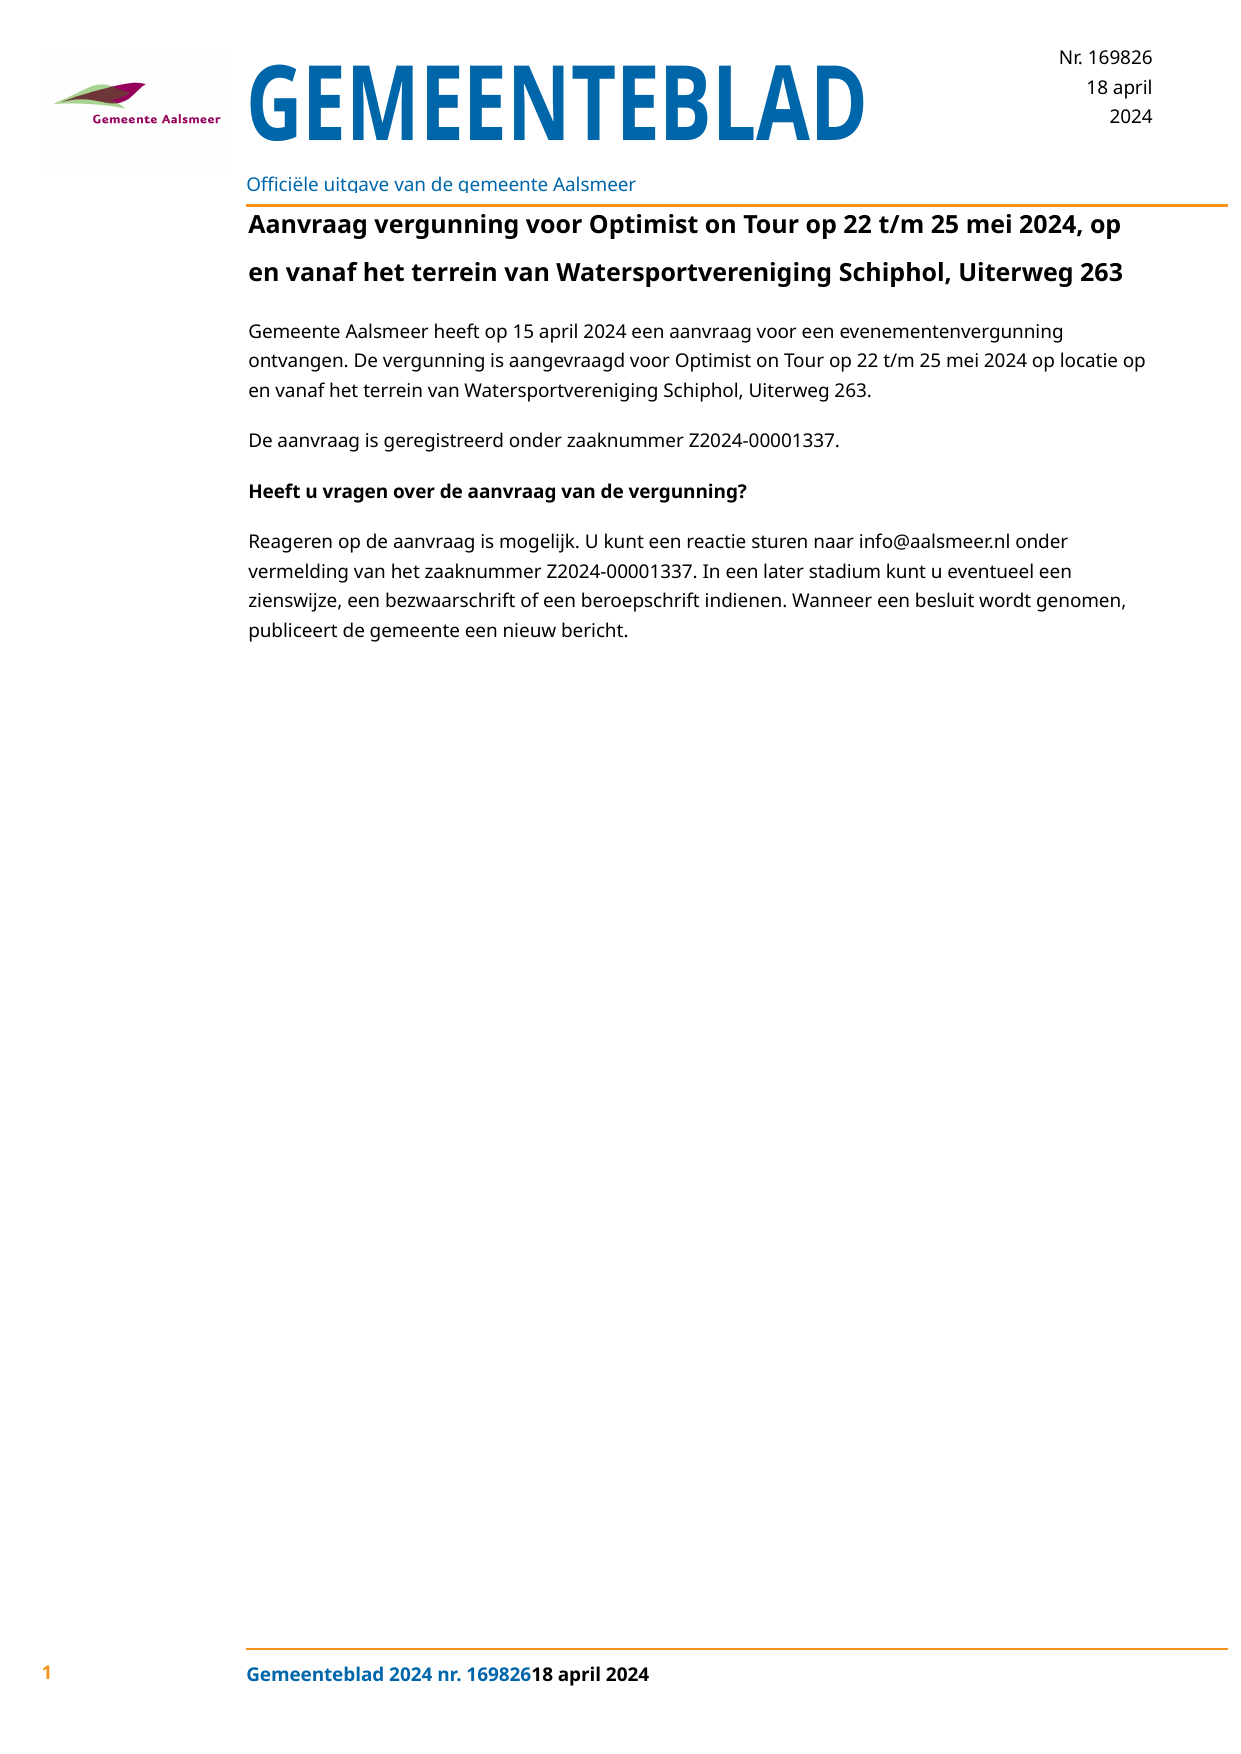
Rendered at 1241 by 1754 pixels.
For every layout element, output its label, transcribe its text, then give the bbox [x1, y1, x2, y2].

text Heeft u vragen over de aanvraag van de vergunning? [248, 478, 1152, 504]
text Gemeente Aalsmeer heeft op 15 april 2024 een aanvraag voor een evenementenvergunning ontvangen. De vergunning is aangevraagd voor Optimist on Tour op 22 t/m 25 mei 2024 op locatie op en vanaf het terrein van Watersportvereniging Schiphol, Uiterweg 263. [248, 318, 1152, 403]
text De aanvraag is geregistreerd onder zaaknummer Z2024-00001337. [248, 427, 1152, 453]
picture [41, 47, 231, 172]
text Aanvraag vergunning voor Optimist on Tour op 22 t/m 25 mei 2024, op en vanaf het terrein van Watersportvereniging Schiphol, Uiterweg 263 [248, 207, 1152, 288]
text Reageren op de aanvraag is mogelijk. U kunt een reactie sturen naar info@aalsmeer.nl onder vermelding van het zaaknummer Z2024-00001337. In een later stadium kunt u eventueel een zienswijze, een bezwaarschrift of een beroepschrift indienen. Wanneer een besluit wordt genomen, publiceert de gemeente een nieuw bericht. [248, 528, 1152, 643]
